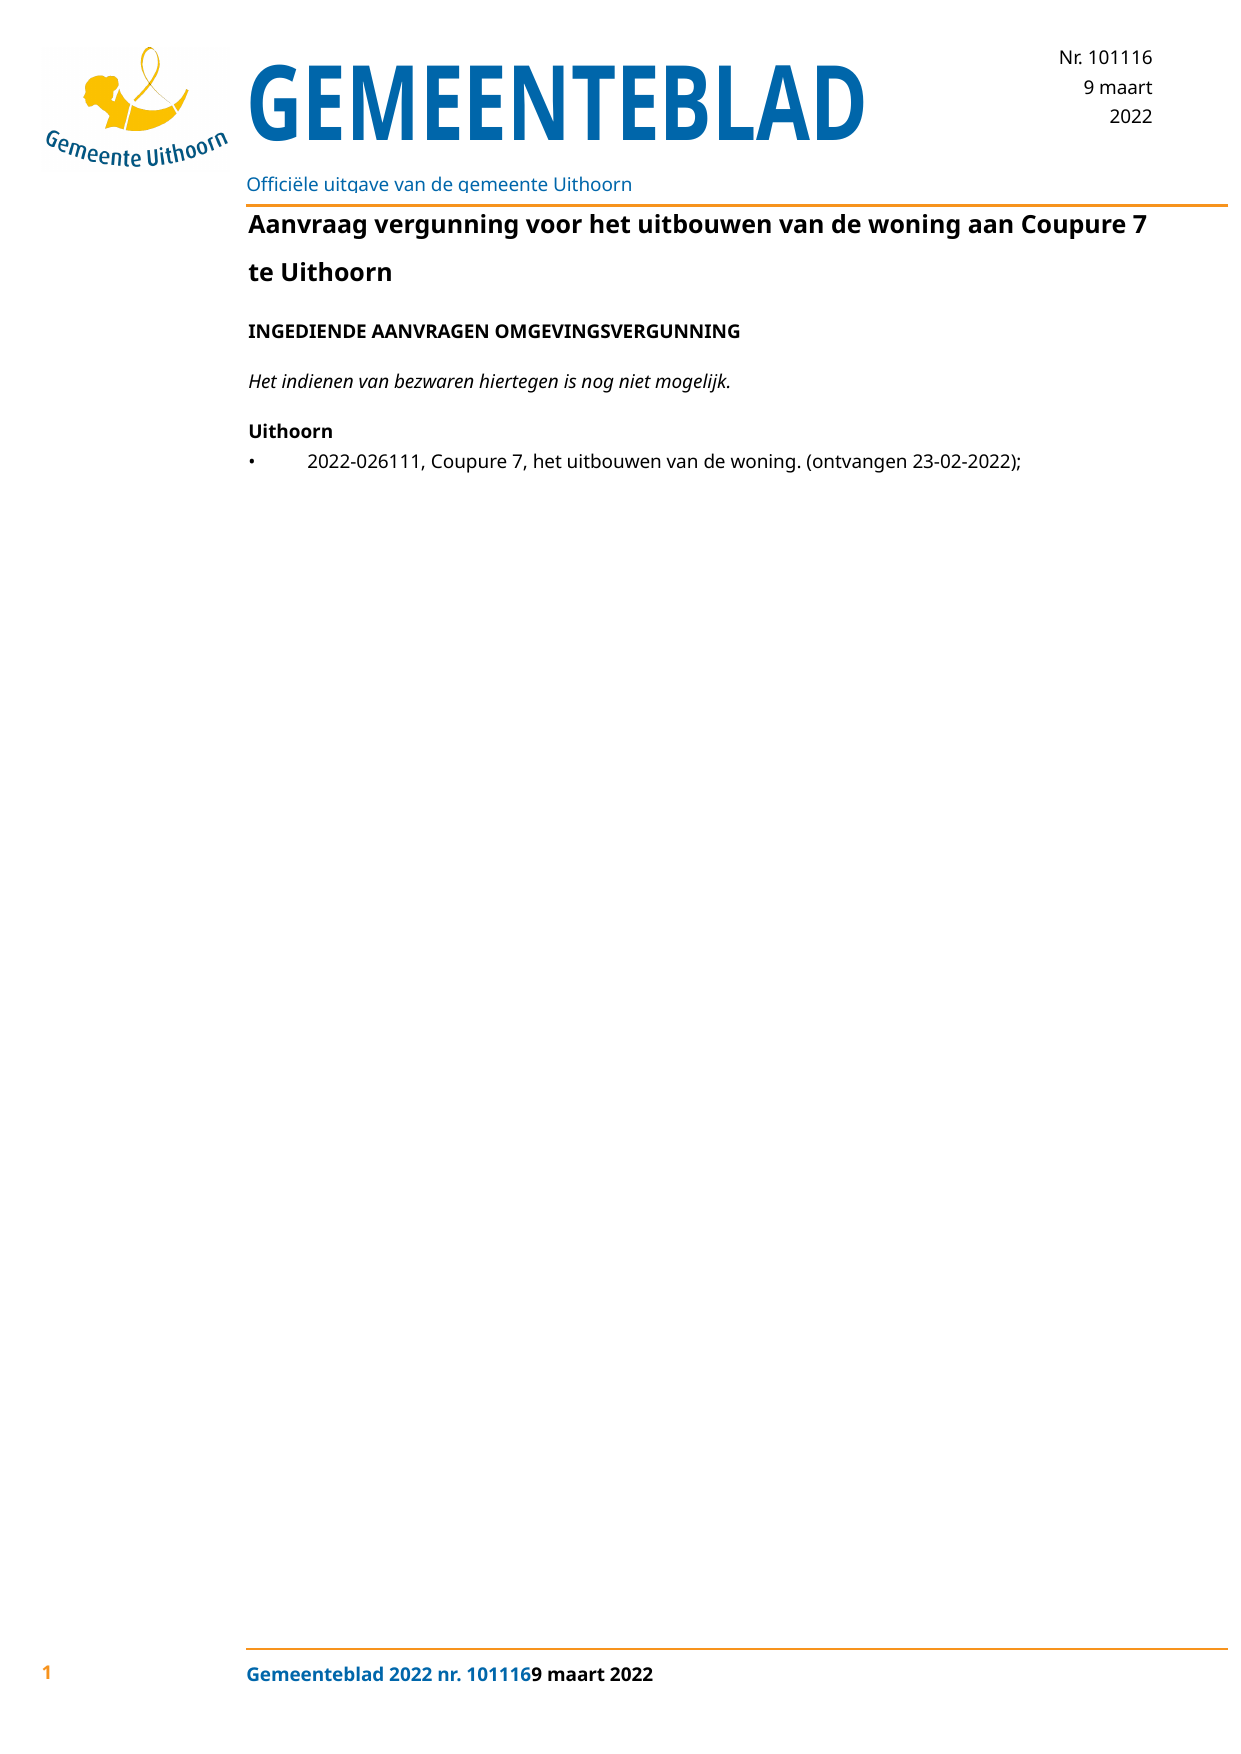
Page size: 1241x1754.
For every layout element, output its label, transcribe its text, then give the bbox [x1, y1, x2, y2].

list 2022-026111, Coupure 7, het uitbouwen van de woning. (ontvangen 23-02-2022); [248, 448, 1152, 474]
text INGEDIENDE AANVRAGEN OMGEVINGSVERGUNNING [248, 318, 1152, 344]
picture [41, 47, 231, 172]
text Uithoorn [248, 419, 1152, 444]
text Het indienen van bezwaren hiertegen is nog niet mogelijk. [248, 368, 1152, 394]
text Aanvraag vergunning voor het uitbouwen van de woning aan Coupure 7 te Uithoorn [248, 207, 1152, 288]
